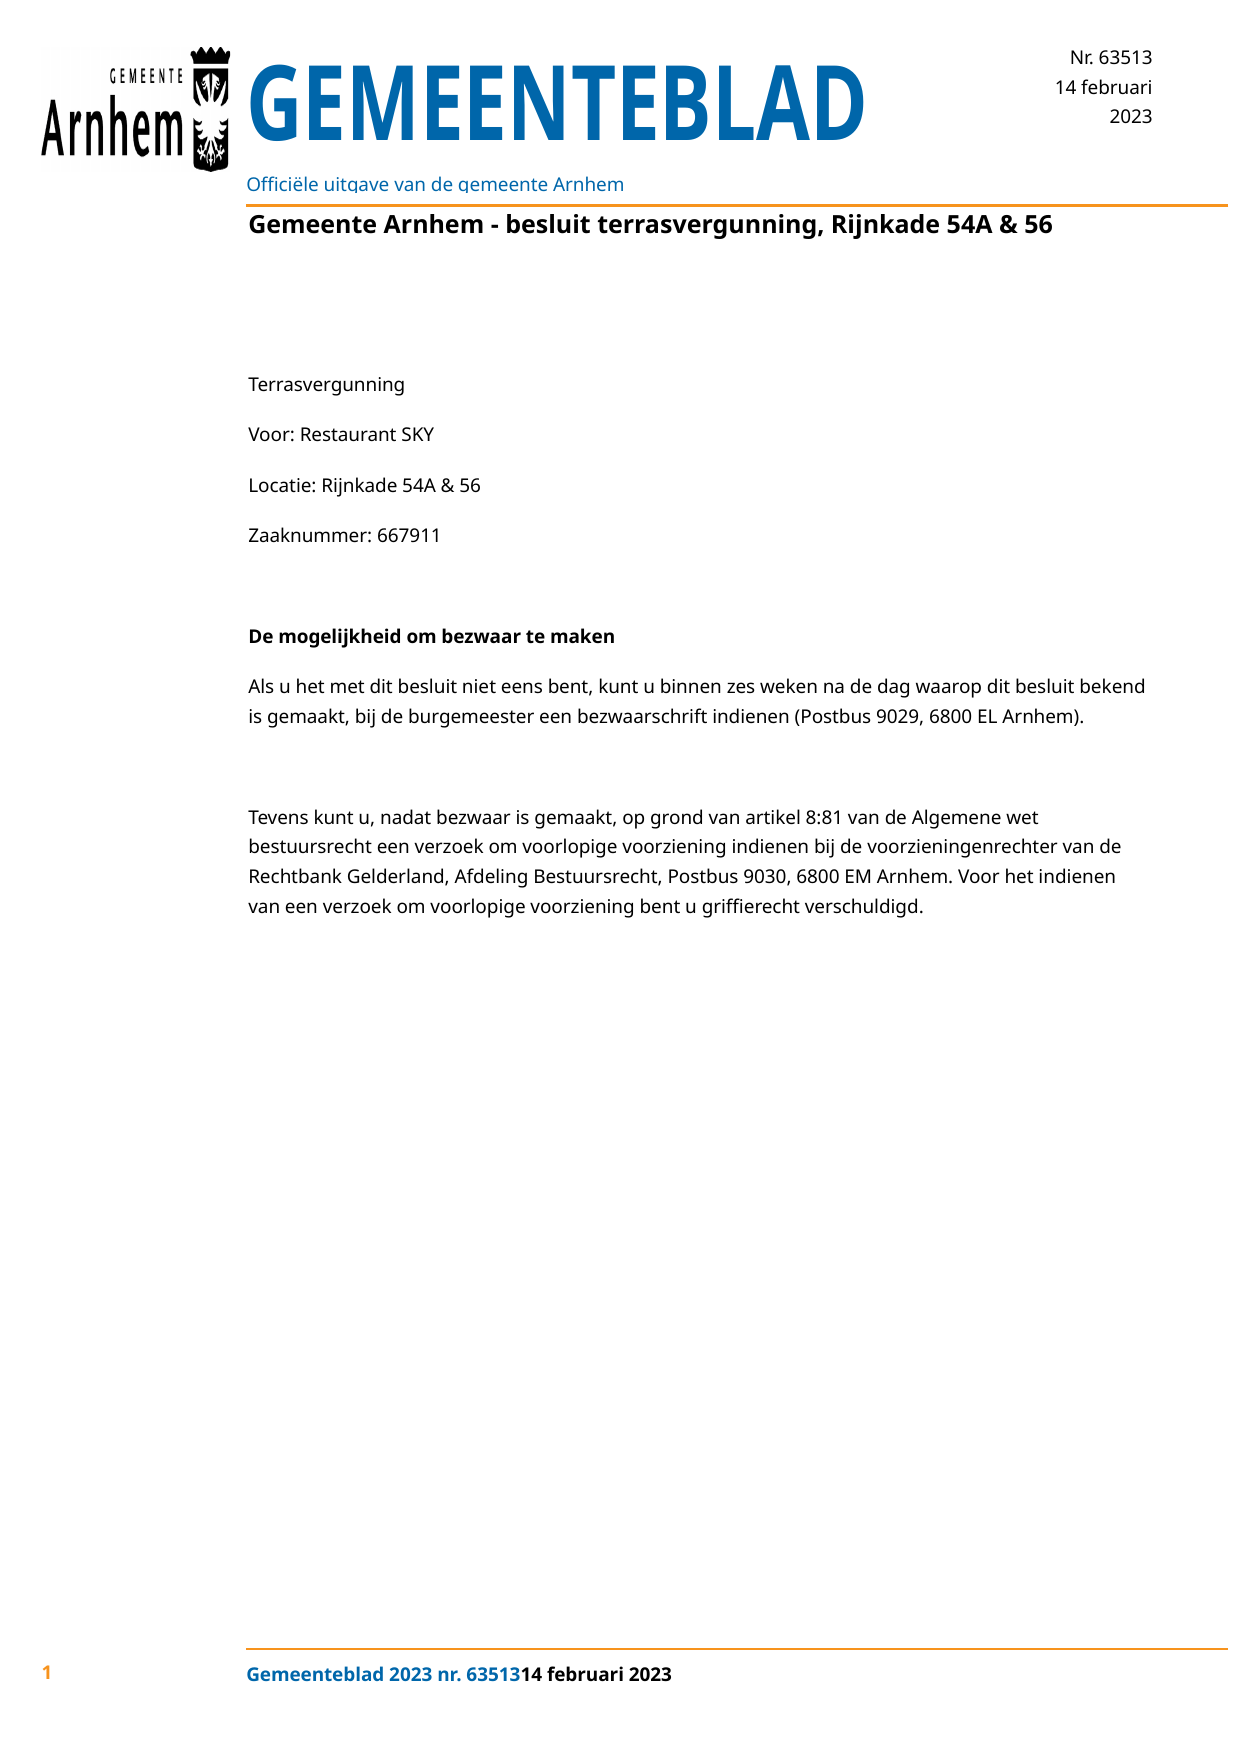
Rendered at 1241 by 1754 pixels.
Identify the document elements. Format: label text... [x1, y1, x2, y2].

text De mogelijkheid om bezwaar te maken [248, 623, 1152, 649]
text Tevens kunt u, nadat bezwaar is gemaakt, op grond van artikel 8:81 van de Algemene wet bestuursrecht een verzoek om voorlopige voorziening indienen bij de voorzieningenrechter van de Rechtbank Gelderland, Afdeling Bestuursrecht, Postbus 9030, 6800 EM Arnhem. Voor het indienen van een verzoek om voorlopige voorziening bent u griffierecht verschuldigd. [248, 804, 1152, 918]
text Als u het met dit besluit niet eens bent, kunt u binnen zes weken na de dag waarop dit besluit bekend is gemaakt, bij de burgemeester een bezwaarschrift indienen (Postbus 9029, 6800 EL Arnhem). [248, 674, 1152, 729]
picture [41, 47, 231, 172]
text Voor: Restaurant SKY [248, 422, 1152, 447]
text Locatie: Rijnkade 54A & 56 [248, 472, 1152, 498]
text Gemeente Arnhem - besluit terrasvergunning, Rijnkade 54A & 56 [248, 207, 1152, 241]
text Zaaknummer: 667911 [248, 522, 1152, 548]
text Terrasvergunning [248, 371, 1152, 397]
